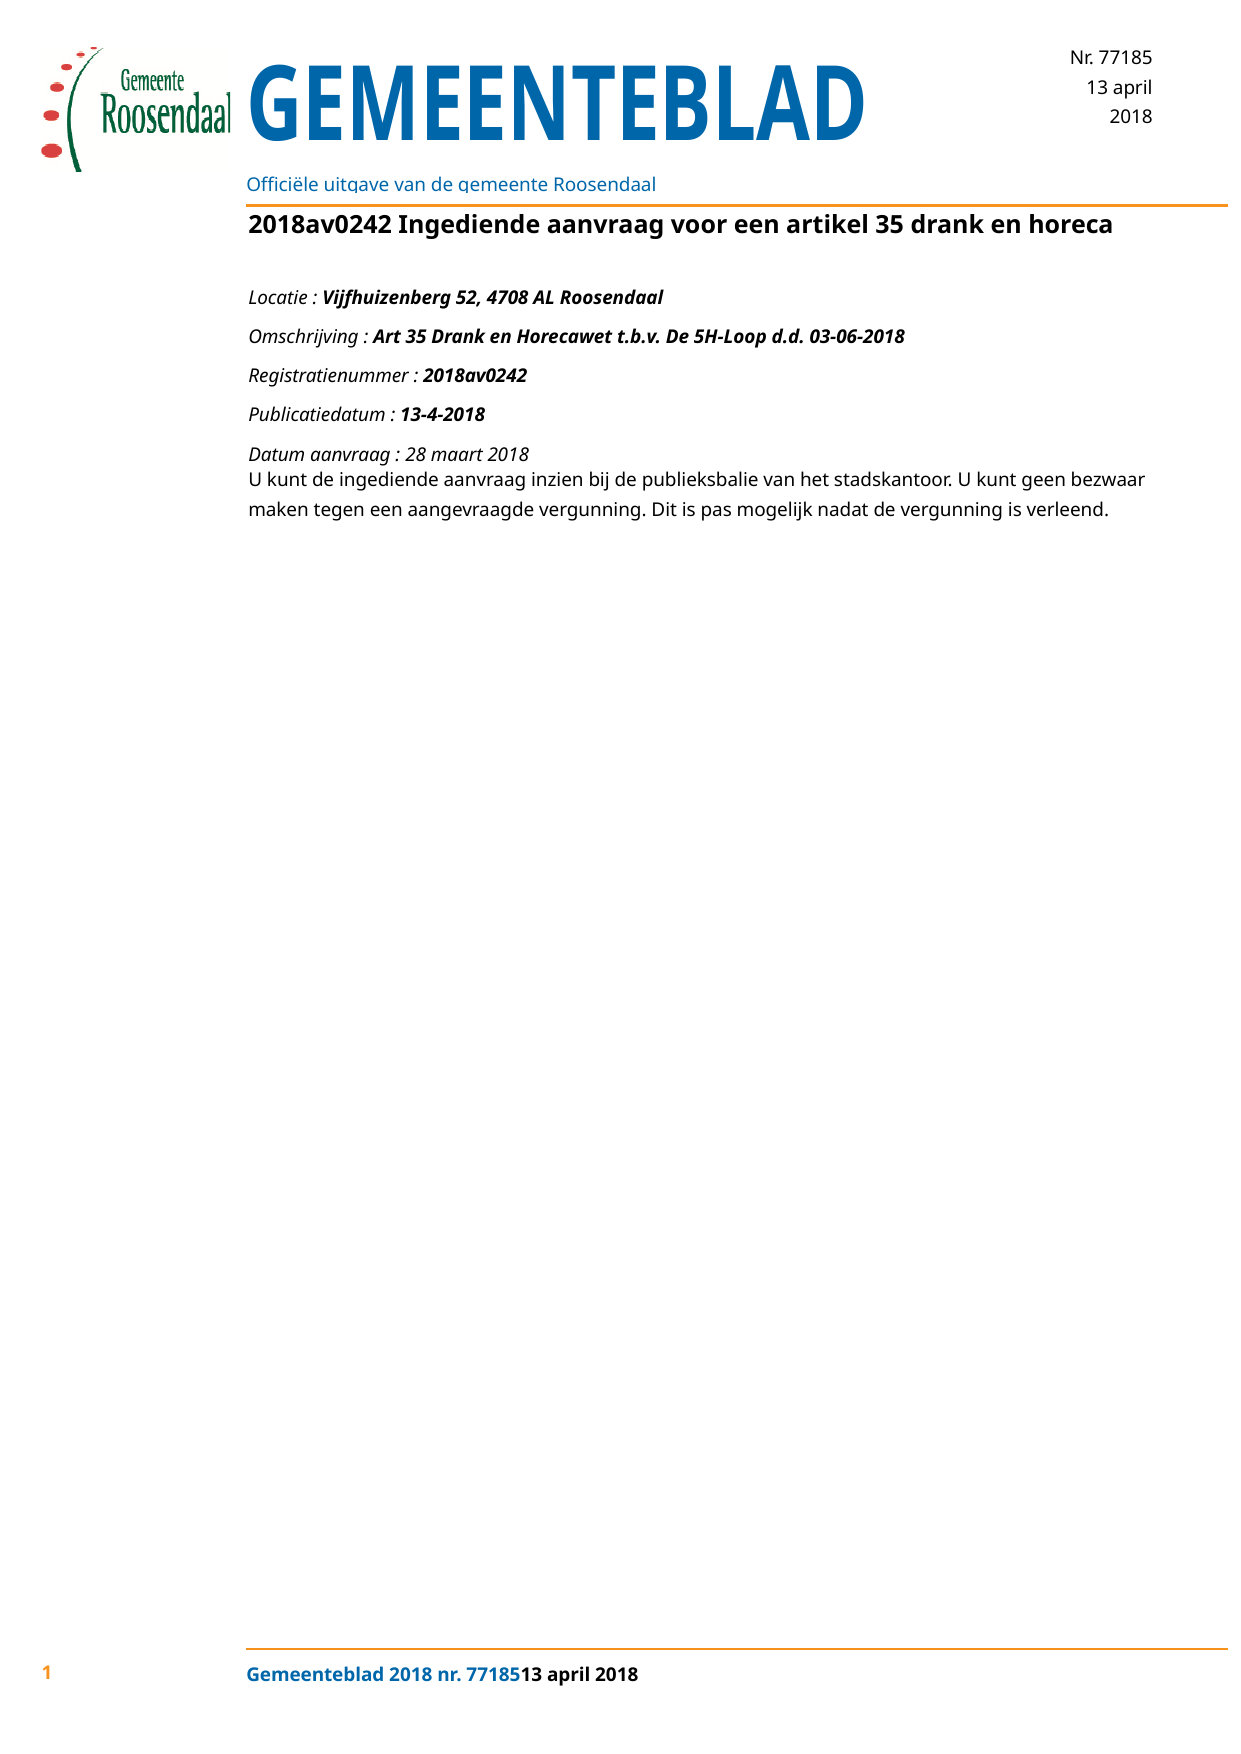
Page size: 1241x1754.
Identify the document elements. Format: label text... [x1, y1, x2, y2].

picture [41, 47, 231, 172]
text Datum aanvraag : 28 maart 2018 [248, 441, 1152, 467]
text U kunt de ingediende aanvraag inzien bij de publieksbalie van het stadskantoor. U kunt geen bezwaar maken tegen een aangevraagde vergunning. Dit is pas mogelijk nadat de vergunning is verleend. [248, 467, 1152, 522]
text Omschrijving : Art 35 Drank en Horecawet t.b.v. De 5H-Loop d.d. 03-06-2018 [248, 323, 1152, 349]
text Publicatiedatum : 13-4-2018 [248, 402, 1152, 427]
text 2018av0242 Ingediende aanvraag voor een artikel 35 drank en horeca [248, 207, 1152, 241]
text Locatie : Vijfhuizenberg 52, 4708 AL Roosendaal [248, 284, 1152, 309]
text Registratienummer : 2018av0242 [248, 362, 1152, 388]
